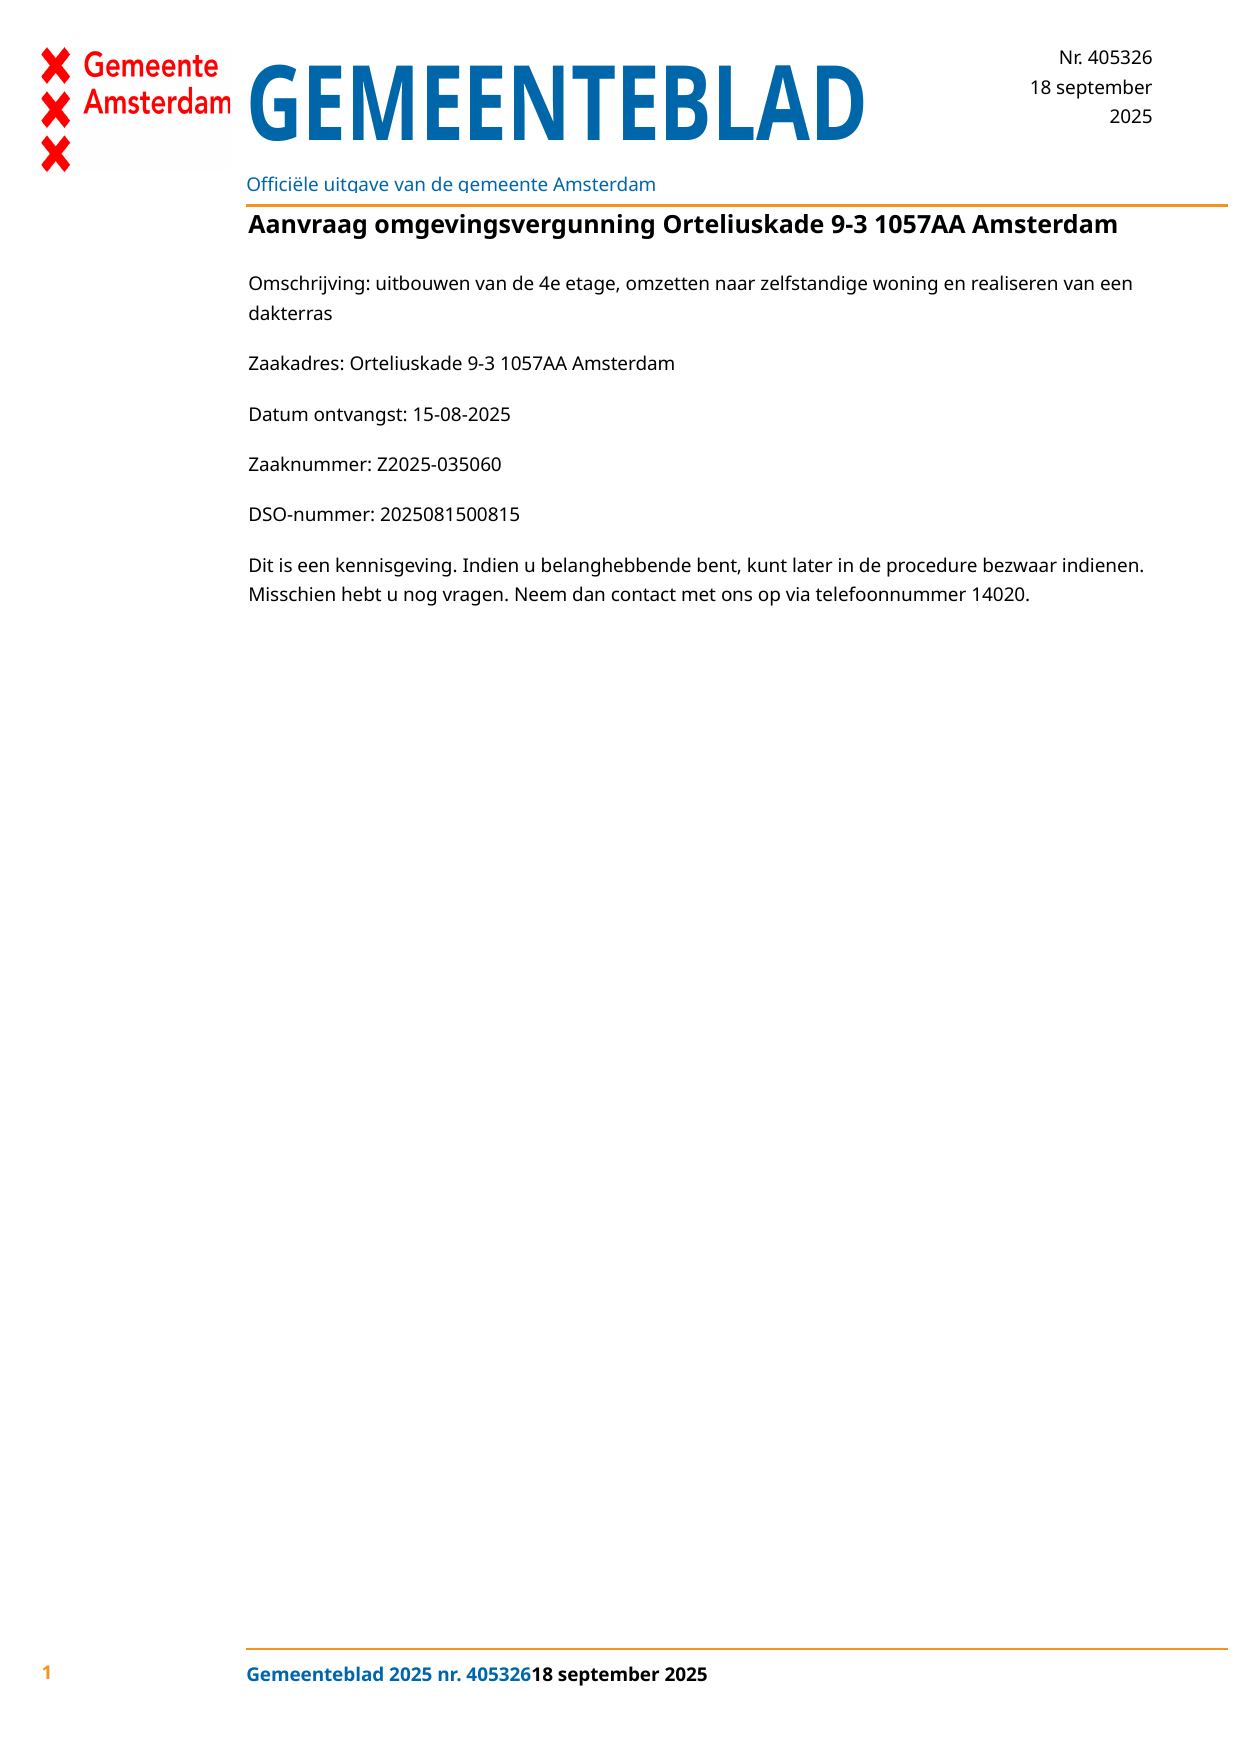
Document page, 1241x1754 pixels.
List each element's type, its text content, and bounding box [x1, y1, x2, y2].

text Dit is een kennisgeving. Indien u belanghebbende bent, kunt later in de procedure bezwaar indienen. Misschien hebt u nog vragen. Neem dan contact met ons op via telefoonnummer 14020. [248, 552, 1152, 607]
picture [41, 47, 231, 172]
text DSO-nummer: 2025081500815 [248, 502, 1152, 527]
text Zaaknummer: Z2025-035060 [248, 451, 1152, 477]
text Zaakadres: Orteliuskade 9-3 1057AA Amsterdam [248, 350, 1152, 376]
text Aanvraag omgevingsvergunning Orteliuskade 9-3 1057AA Amsterdam [248, 207, 1152, 241]
text Datum ontvangst: 15-08-2025 [248, 401, 1152, 426]
text Omschrijving: uitbouwen van de 4e etage, omzetten naar zelfstandige woning en realiseren van een dakterras [248, 270, 1152, 326]
